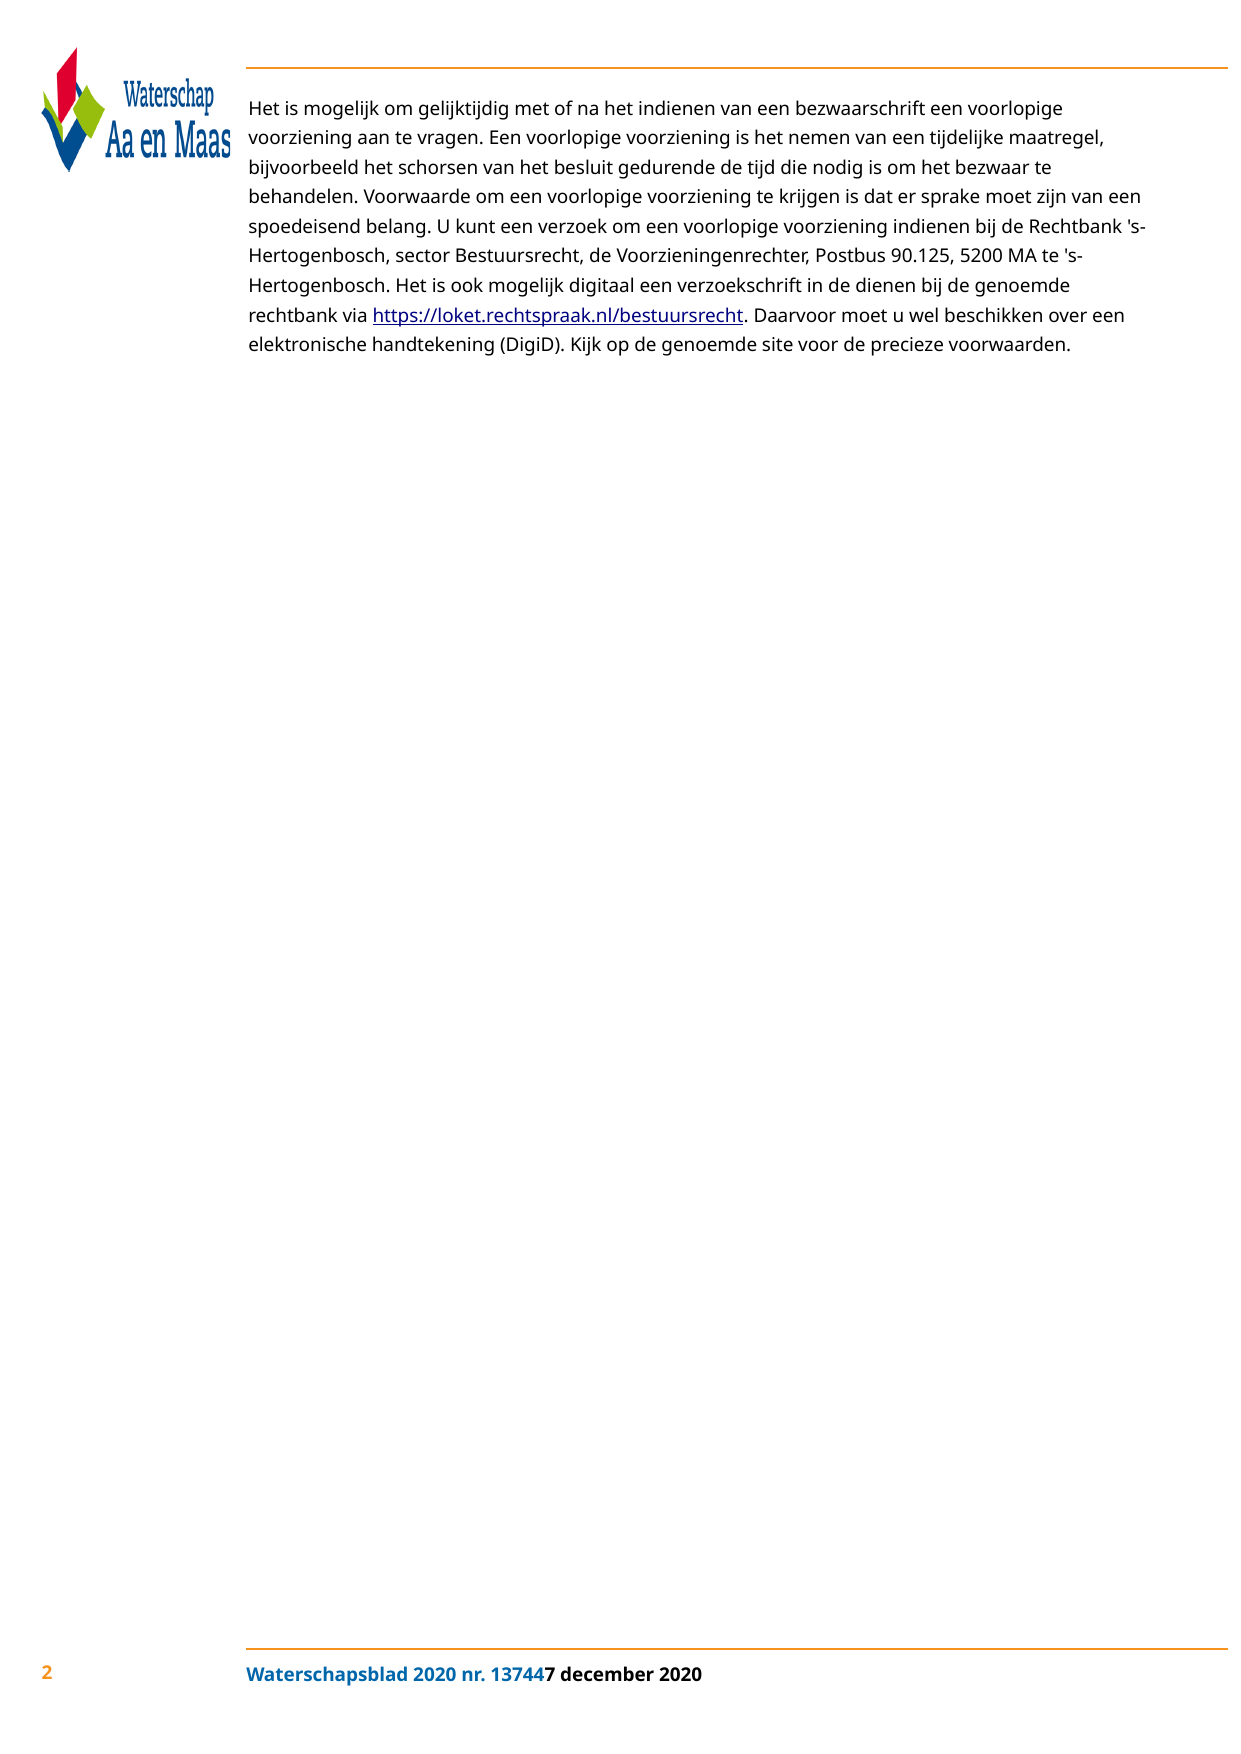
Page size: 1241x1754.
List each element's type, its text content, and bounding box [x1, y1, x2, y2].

picture [41, 47, 231, 172]
text Het is mogelijk om gelijktijdig met of na het indienen van een bezwaarschrift een voorlopige voorziening aan te vragen. Een voorlopige voorziening is het nemen van een tijdelijke maatregel, bijvoorbeeld het schorsen van het besluit gedurende de tijd die nodig is om het bezwaar te behandelen. Voorwaarde om een voorlopige voorziening te krijgen is dat er sprake moet zijn van een spoedeisend belang. U kunt een verzoek om een voorlopige voorziening indienen bij de Rechtbank 's-Hertogenbosch, sector Bestuursrecht, de Voorzieningenrechter, Postbus 90.125, 5200 MA te 's-Hertogenbosch. Het is ook mogelijk digitaal een verzoekschrift in de dienen bij de genoemde rechtbank via https://loket.rechtspraak.nl/bestuursrecht. Daarvoor moet u wel beschikken over een elektronische handtekening (DigiD). Kijk op de genoemde site voor de precieze voorwaarden. [248, 95, 1152, 357]
